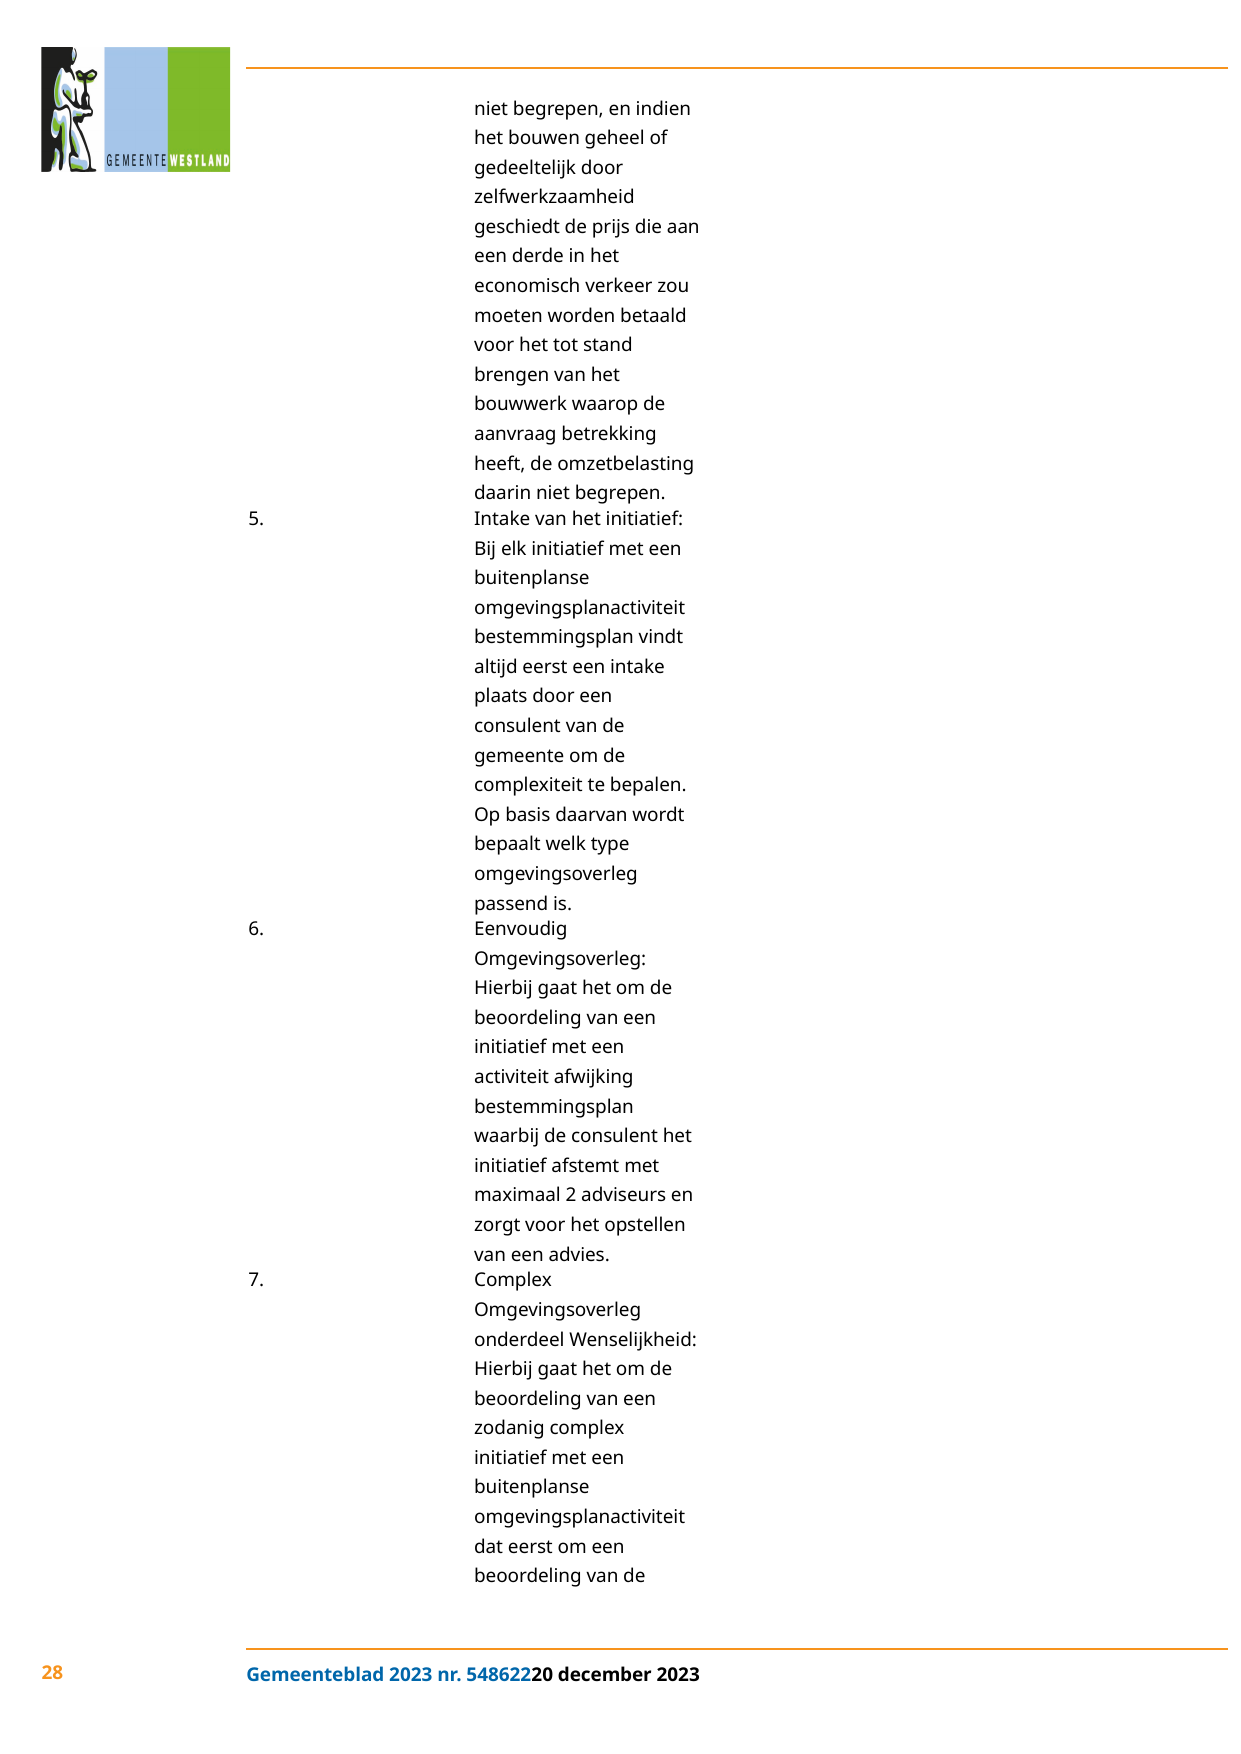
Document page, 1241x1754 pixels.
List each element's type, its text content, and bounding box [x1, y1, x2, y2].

table_cell 5. [248, 505, 474, 915]
table_cell [700, 915, 926, 1267]
table_cell Eenvoudig Omgevingsoverleg: Hierbij gaat het om de beoordeling van een initiatief met een activiteit afwijking bestemmingsplan waarbij de consulent het initiatief afstemt met maximaal 2 adviseurs en zorgt voor het opstellen van een advies. [474, 915, 700, 1267]
table_cell Complex Omgevingsoverleg onderdeel Wenselijkheid: Hierbij gaat het om de beoordeling van een zodanig complex initiatief met een buitenplanse omgevingsplanactiviteit dat eerst om een beoordeling van de [474, 1267, 700, 1588]
table_cell [700, 505, 926, 915]
table_cell 6. [248, 915, 474, 1267]
picture [41, 47, 231, 172]
table_cell Intake van het initiatief: Bij elk initiatief met een buitenplanse omgevingsplanactiviteit bestemmingsplan vindt altijd eerst een intake plaats door een consulent van de gemeente om de complexiteit te bepalen. Op basis daarvan wordt bepaalt welk type omgevingsoverleg passend is. [474, 505, 700, 915]
table_cell [248, 95, 474, 505]
table_cell [700, 95, 926, 505]
table_cell [700, 1267, 926, 1588]
table_cell niet begrepen, en indien het bouwen geheel of gedeeltelijk door zelfwerkzaamheid geschiedt de prijs die aan een derde in het economisch verkeer zou moeten worden betaald voor het tot stand brengen van het bouwwerk waarop de aanvraag betrekking heeft, de omzetbelasting daarin niet begrepen. [474, 95, 700, 505]
table_cell 7. [248, 1267, 474, 1588]
